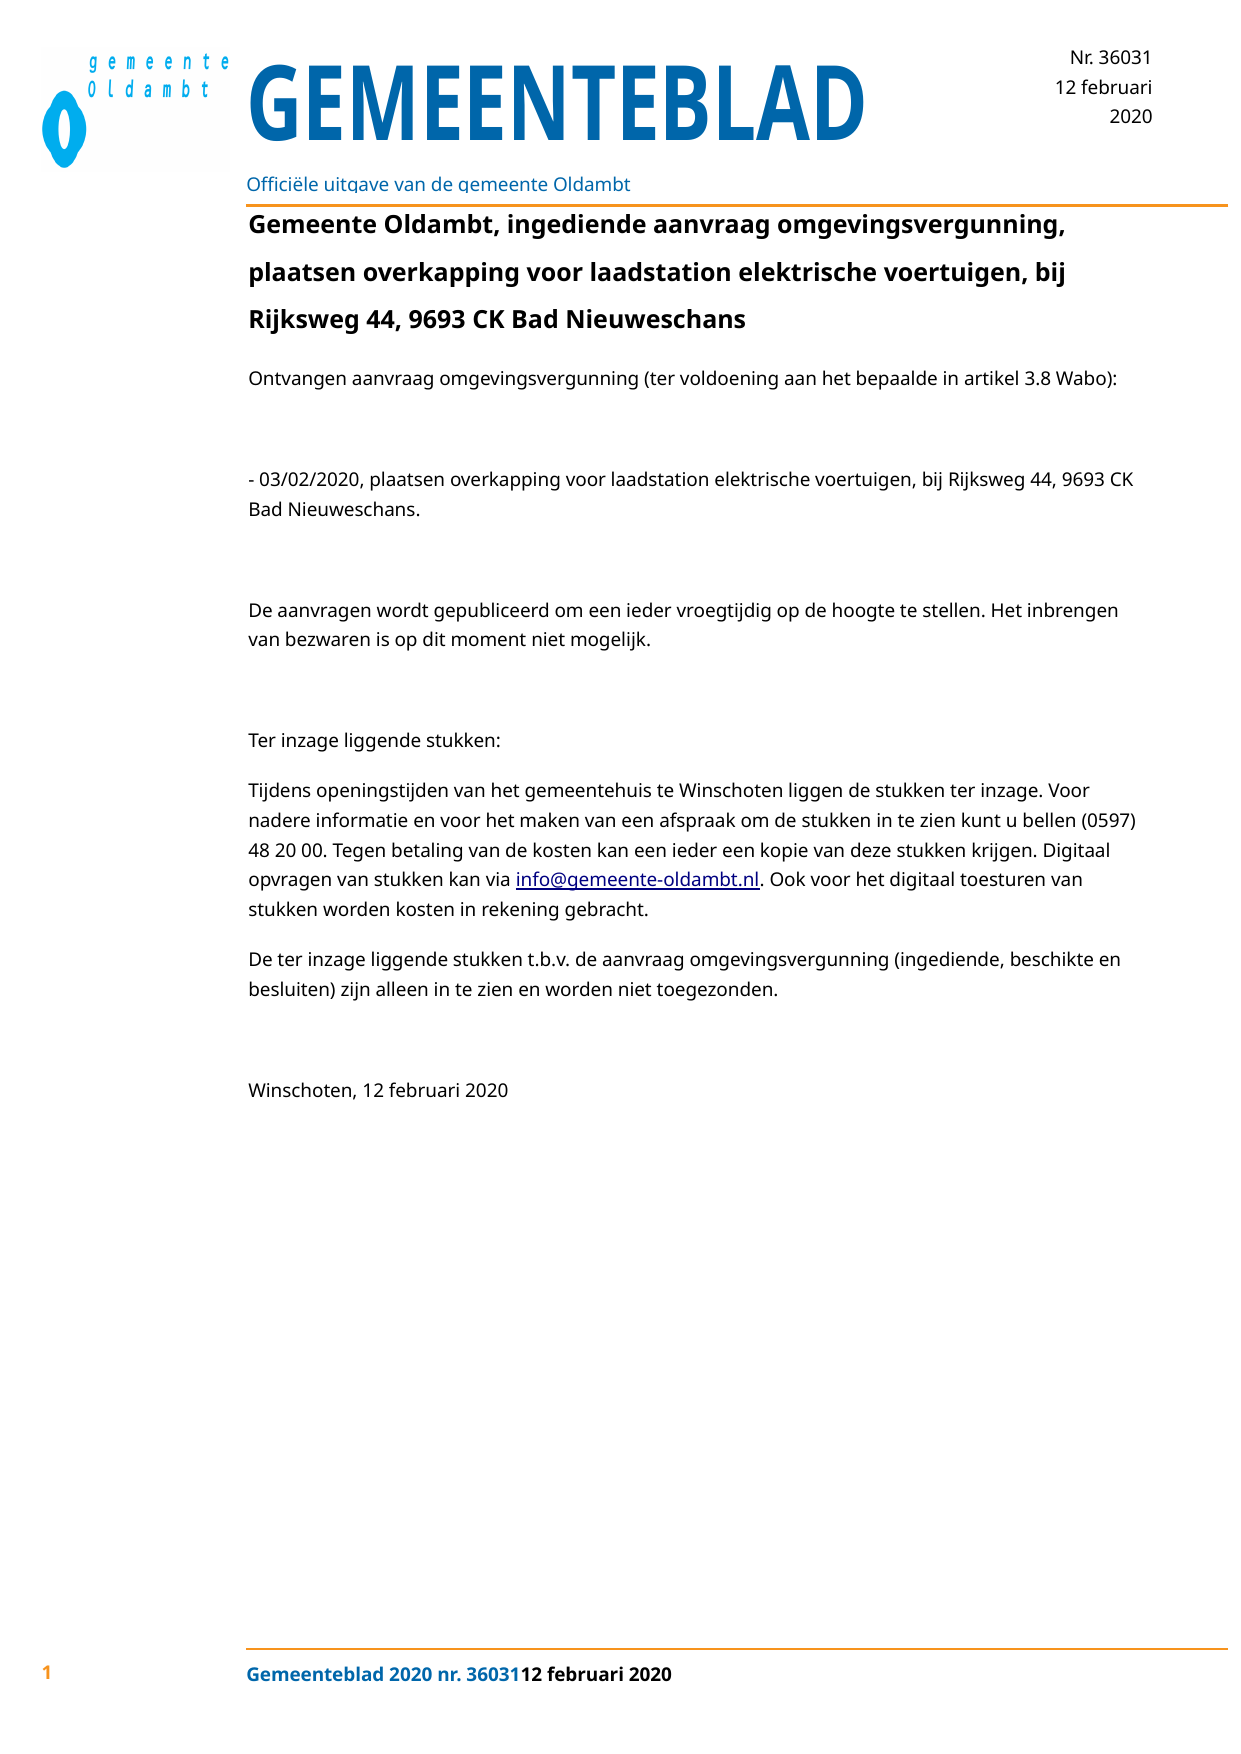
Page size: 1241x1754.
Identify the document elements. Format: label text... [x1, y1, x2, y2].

text Tijdens openingstijden van het gemeentehuis te Winschoten liggen de stukken ter inzage. Voor nadere informatie en voor het maken van een afspraak om de stukken in te zien kunt u bellen (0597) 48 20 00. Tegen betaling van de kosten kan een ieder een kopie van deze stukken krijgen. Digitaal opvragen van stukken kan via info@gemeente-oldambt.nl. Ook voor het digitaal toesturen van stukken worden kosten in rekening gebracht. [248, 778, 1152, 922]
text De ter inzage liggende stukken t.b.v. de aanvraag omgevingsvergunning (ingediende, beschikte en besluiten) zijn alleen in te zien en worden niet toegezonden. [248, 946, 1152, 1002]
text Gemeente Oldambt, ingediende aanvraag omgevingsvergunning, plaatsen overkapping voor laadstation elektrische voertuigen, bij Rijksweg 44, 9693 CK Bad Nieuweschans [248, 207, 1152, 336]
text Winschoten, 12 februari 2020 [248, 1077, 1152, 1102]
text Ter inzage liggende stukken: [248, 727, 1152, 753]
text De aanvragen wordt gepubliceerd om een ieder vroegtijdig op de hoogte te stellen. Het inbrengen van bezwaren is op dit moment niet mogelijk. [248, 597, 1152, 652]
text - 03/02/2020, plaatsen overkapping voor laadstation elektrische voertuigen, bij Rijksweg 44, 9693 CK Bad Nieuweschans. [248, 466, 1152, 522]
picture [41, 47, 231, 172]
text Ontvangen aanvraag omgevingsvergunning (ter voldoening aan het bepaalde in artikel 3.8 Wabo): [248, 366, 1152, 391]
